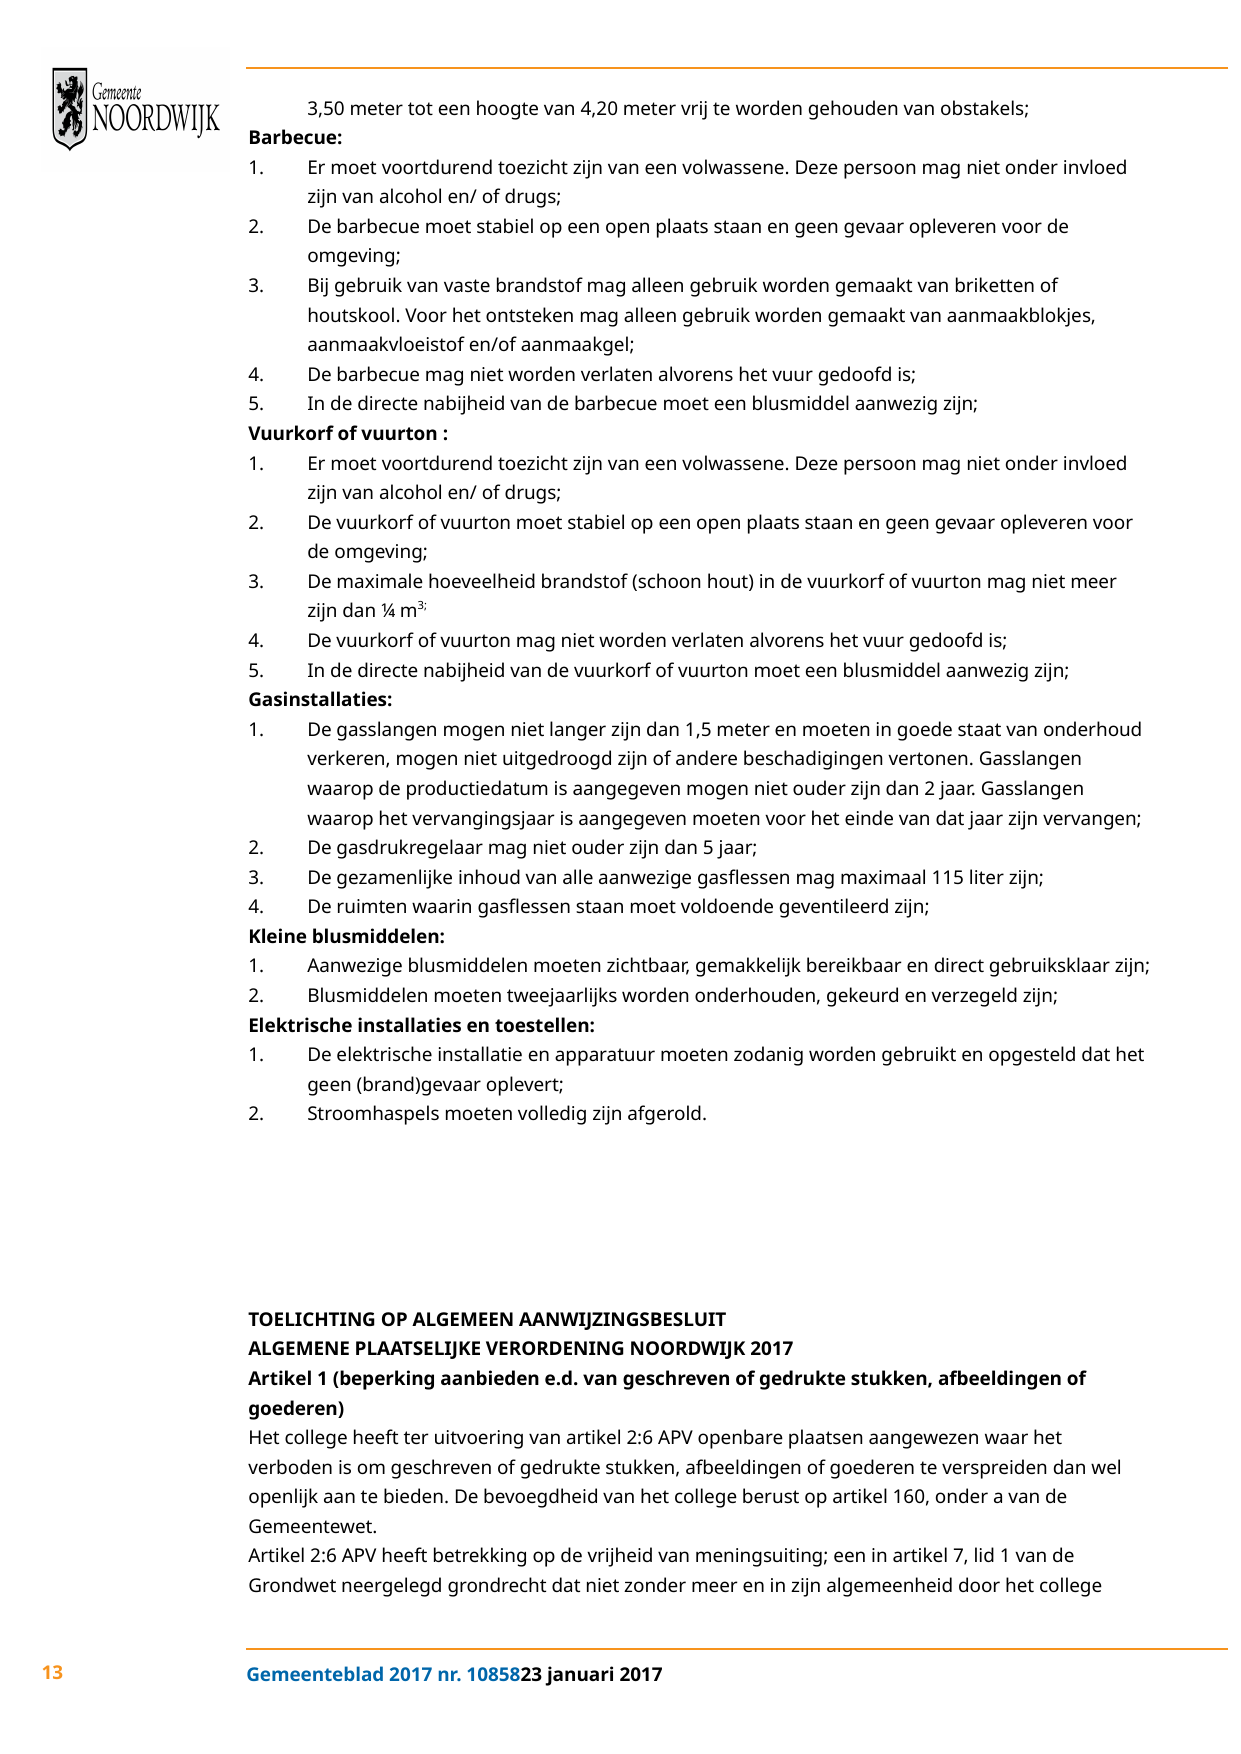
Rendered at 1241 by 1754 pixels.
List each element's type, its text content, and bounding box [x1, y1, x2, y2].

list Aanwezige blusmiddelen moeten zichtbaar, gemakkelijk bereikbaar en direct gebruiksklaar zijn; [248, 953, 1152, 978]
list De elektrische installatie en apparatuur moeten zodanig worden gebruikt en opgesteld dat het geen (brand)gevaar oplevert; [248, 1041, 1152, 1097]
list In de directe nabijheid van de vuurkorf of vuurton moet een blusmiddel aanwezig zijn; [248, 657, 1152, 683]
text Gasinstallaties: [248, 686, 1152, 712]
text Kleine blusmiddelen: [248, 923, 1152, 949]
text Artikel 1 (beperking aanbieden e.d. van geschreven of gedrukte stukken, afbeeldingen of goederen) [248, 1365, 1152, 1420]
text Barbecue: [248, 124, 1152, 150]
text Het college heeft ter uitvoering van artikel 2:6 APV openbare plaatsen aangewezen waar het verboden is om geschreven of gedrukte stukken, afbeeldingen of goederen te verspreiden dan wel openlijk aan te bieden. De bevoegdheid van het college berust op artikel 160, onder a van de Gemeentewet. [248, 1424, 1152, 1539]
list De vuurkorf of vuurton mag niet worden verlaten alvorens het vuur gedoofd is; [248, 627, 1152, 653]
list De barbecue mag niet worden verlaten alvorens het vuur gedoofd is; [248, 361, 1152, 387]
list In de directe nabijheid van de barbecue moet een blusmiddel aanwezig zijn; [248, 391, 1152, 416]
list Blusmiddelen moeten tweejaarlijks worden onderhouden, gekeurd en verzegeld zijn; [248, 982, 1152, 1008]
text Vuurkorf of vuurton : [248, 420, 1152, 446]
list De gasslangen mogen niet langer zijn dan 1,5 meter en moeten in goede staat van onderhoud verkeren, mogen niet uitgedroogd zijn of andere beschadigingen vertonen. Gasslangen waarop de productiedatum is aangegeven mogen niet ouder zijn dan 2 jaar. Gasslangen waarop het vervangingsjaar is aangegeven moeten voor het einde van dat jaar zijn vervangen; [248, 716, 1152, 831]
text Artikel 2:6 APV heeft betrekking op de vrijheid van meningsuiting; een in artikel 7, lid 1 van de Grondwet neergelegd grondrecht dat niet zonder meer en in zijn algemeenheid door het college [248, 1543, 1152, 1598]
text Elektrische installaties en toestellen: [248, 1012, 1152, 1038]
list Er moet voortdurend toezicht zijn van een volwassene. Deze persoon mag niet onder invloed zijn van alcohol en/ of drugs; [248, 450, 1152, 505]
list De barbecue moet stabiel op een open plaats staan en geen gevaar opleveren voor de omgeving; [248, 213, 1152, 268]
list De vuurkorf of vuurton moet stabiel op een open plaats staan en geen gevaar opleveren voor de omgeving; [248, 509, 1152, 564]
list De ruimten waarin gasflessen staan moet voldoende geventileerd zijn; [248, 893, 1152, 919]
list Stroomhaspels moeten volledig zijn afgerold. [248, 1101, 1152, 1126]
picture [41, 47, 231, 172]
list Er moet voortdurend toezicht zijn van een volwassene. Deze persoon mag niet onder invloed zijn van alcohol en/ of drugs; [248, 154, 1152, 209]
text ALGEMENE PLAATSELIJKE VERORDENING NOORDWIJK 2017 [248, 1336, 1152, 1361]
list De gezamenlijke inhoud van alle aanwezige gasflessen mag maximaal 115 liter zijn; [248, 864, 1152, 890]
list De maximale hoeveelheid brandstof (schoon hout) in de vuurkorf of vuurton mag niet meer zijn dan ¼ m3; [248, 568, 1152, 623]
list Bij gebruik van vaste brandstof mag alleen gebruik worden gemaakt van briketten of houtskool. Voor het ontsteken mag alleen gebruik worden gemaakt van aanmaakblokjes, aanmaakvloeistof en/of aanmaakgel; [248, 272, 1152, 357]
list 3,50 meter tot een hoogte van 4,20 meter vrij te worden gehouden van obstakels; [248, 95, 1152, 121]
list De gasdrukregelaar mag niet ouder zijn dan 5 jaar; [248, 834, 1152, 860]
text TOELICHTING OP ALGEMEEN AANWIJZINGSBESLUIT [248, 1306, 1152, 1332]
